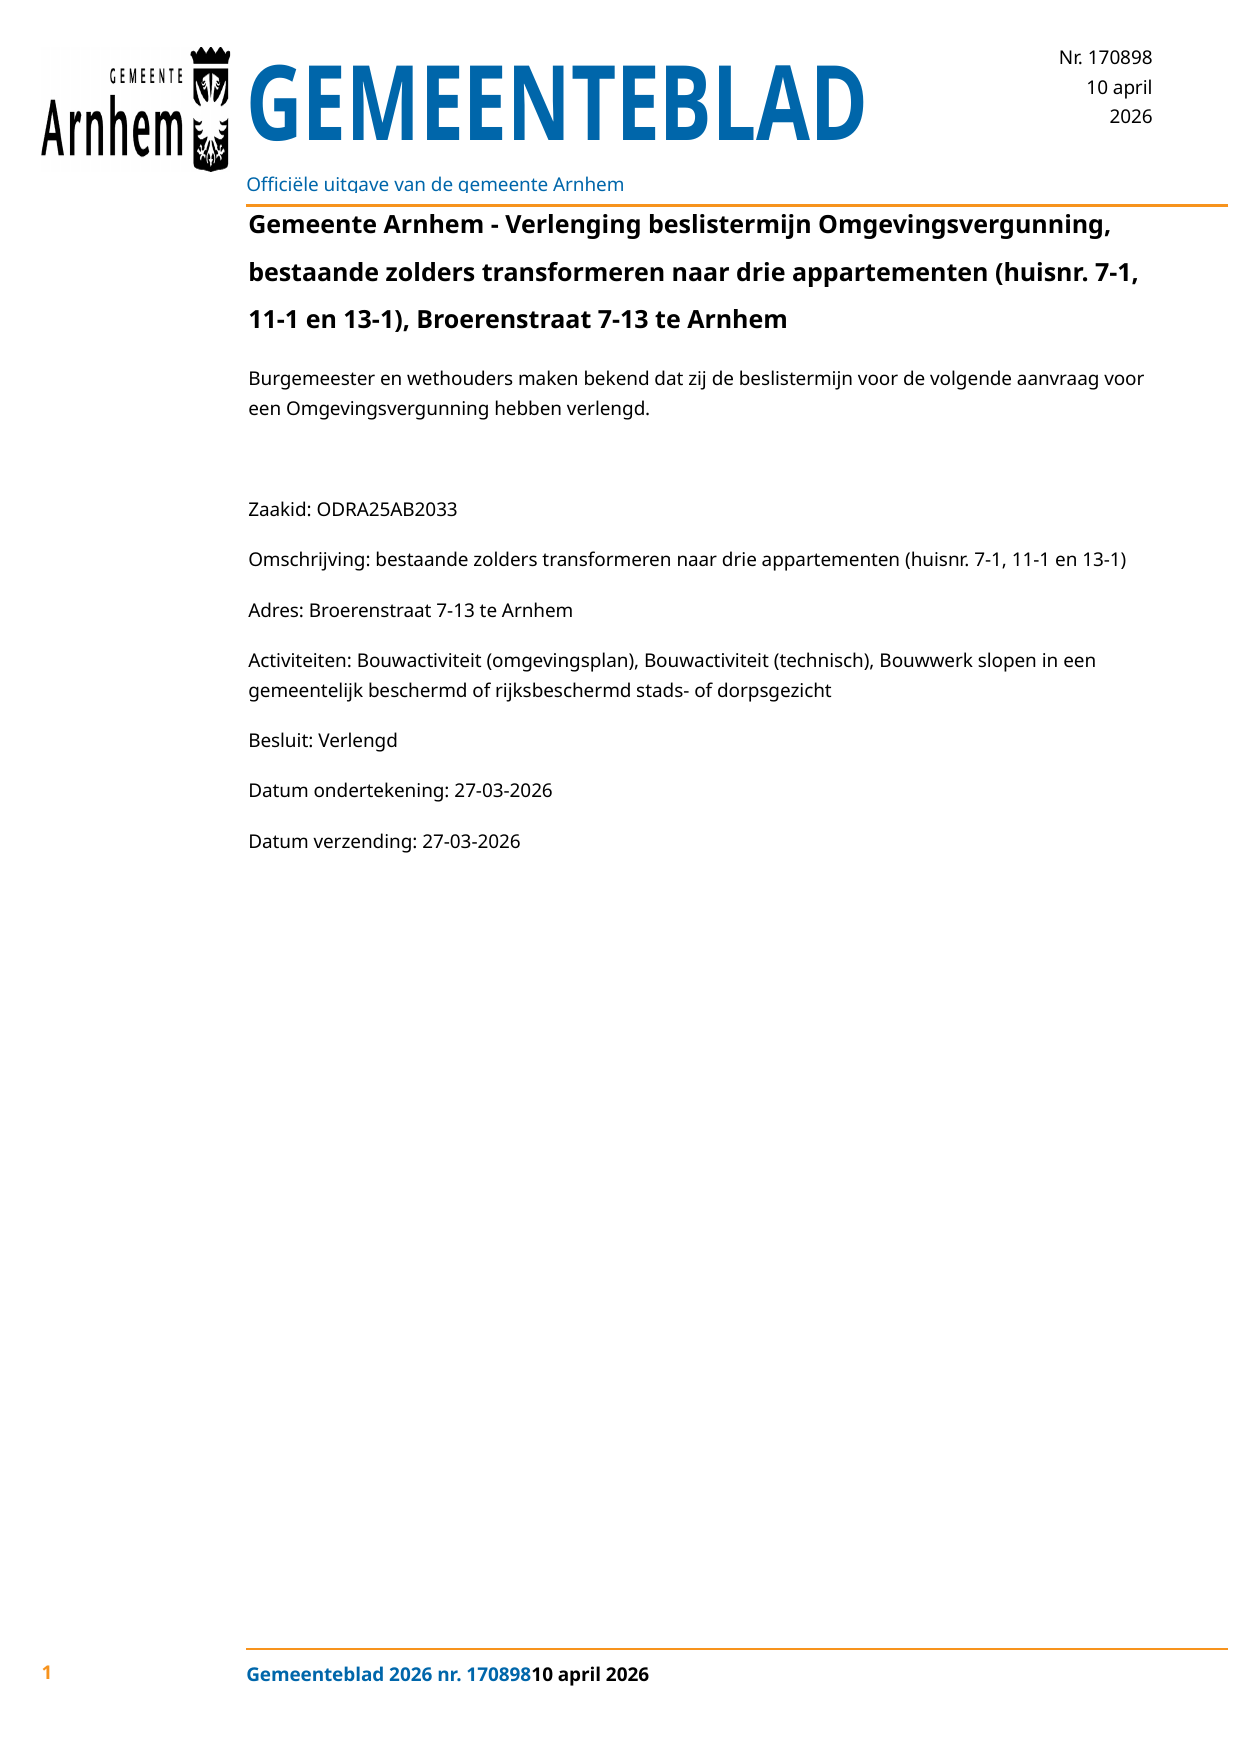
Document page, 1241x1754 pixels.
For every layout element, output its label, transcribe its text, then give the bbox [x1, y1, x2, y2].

text Adres: Broerenstraat 7-13 te Arnhem [248, 597, 1152, 622]
text Activiteiten: Bouwactiviteit (omgevingsplan), Bouwactiviteit (technisch), Bouwwerk slopen in een gemeentelijk beschermd of rijksbeschermd stads- of dorpsgezicht [248, 647, 1152, 702]
picture [41, 47, 231, 172]
text Omschrijving: bestaande zolders transformeren naar drie appartementen (huisnr. 7-1, 11-1 en 13-1) [248, 546, 1152, 572]
text Gemeente Arnhem - Verlenging beslistermijn Omgevingsvergunning, bestaande zolders transformeren naar drie appartementen (huisnr. 7-1, 11-1 en 13-1), Broerenstraat 7-13 te Arnhem [248, 207, 1152, 336]
text Besluit: Verlengd [248, 727, 1152, 753]
text Burgemeester en wethouders maken bekend dat zij de beslistermijn voor de volgende aanvraag voor een Omgevingsvergunning hebben verlengd. [248, 366, 1152, 421]
text Datum ondertekening: 27-03-2026 [248, 778, 1152, 803]
text Zaakid: ODRA25AB2033 [248, 496, 1152, 522]
text Datum verzending: 27-03-2026 [248, 828, 1152, 854]
